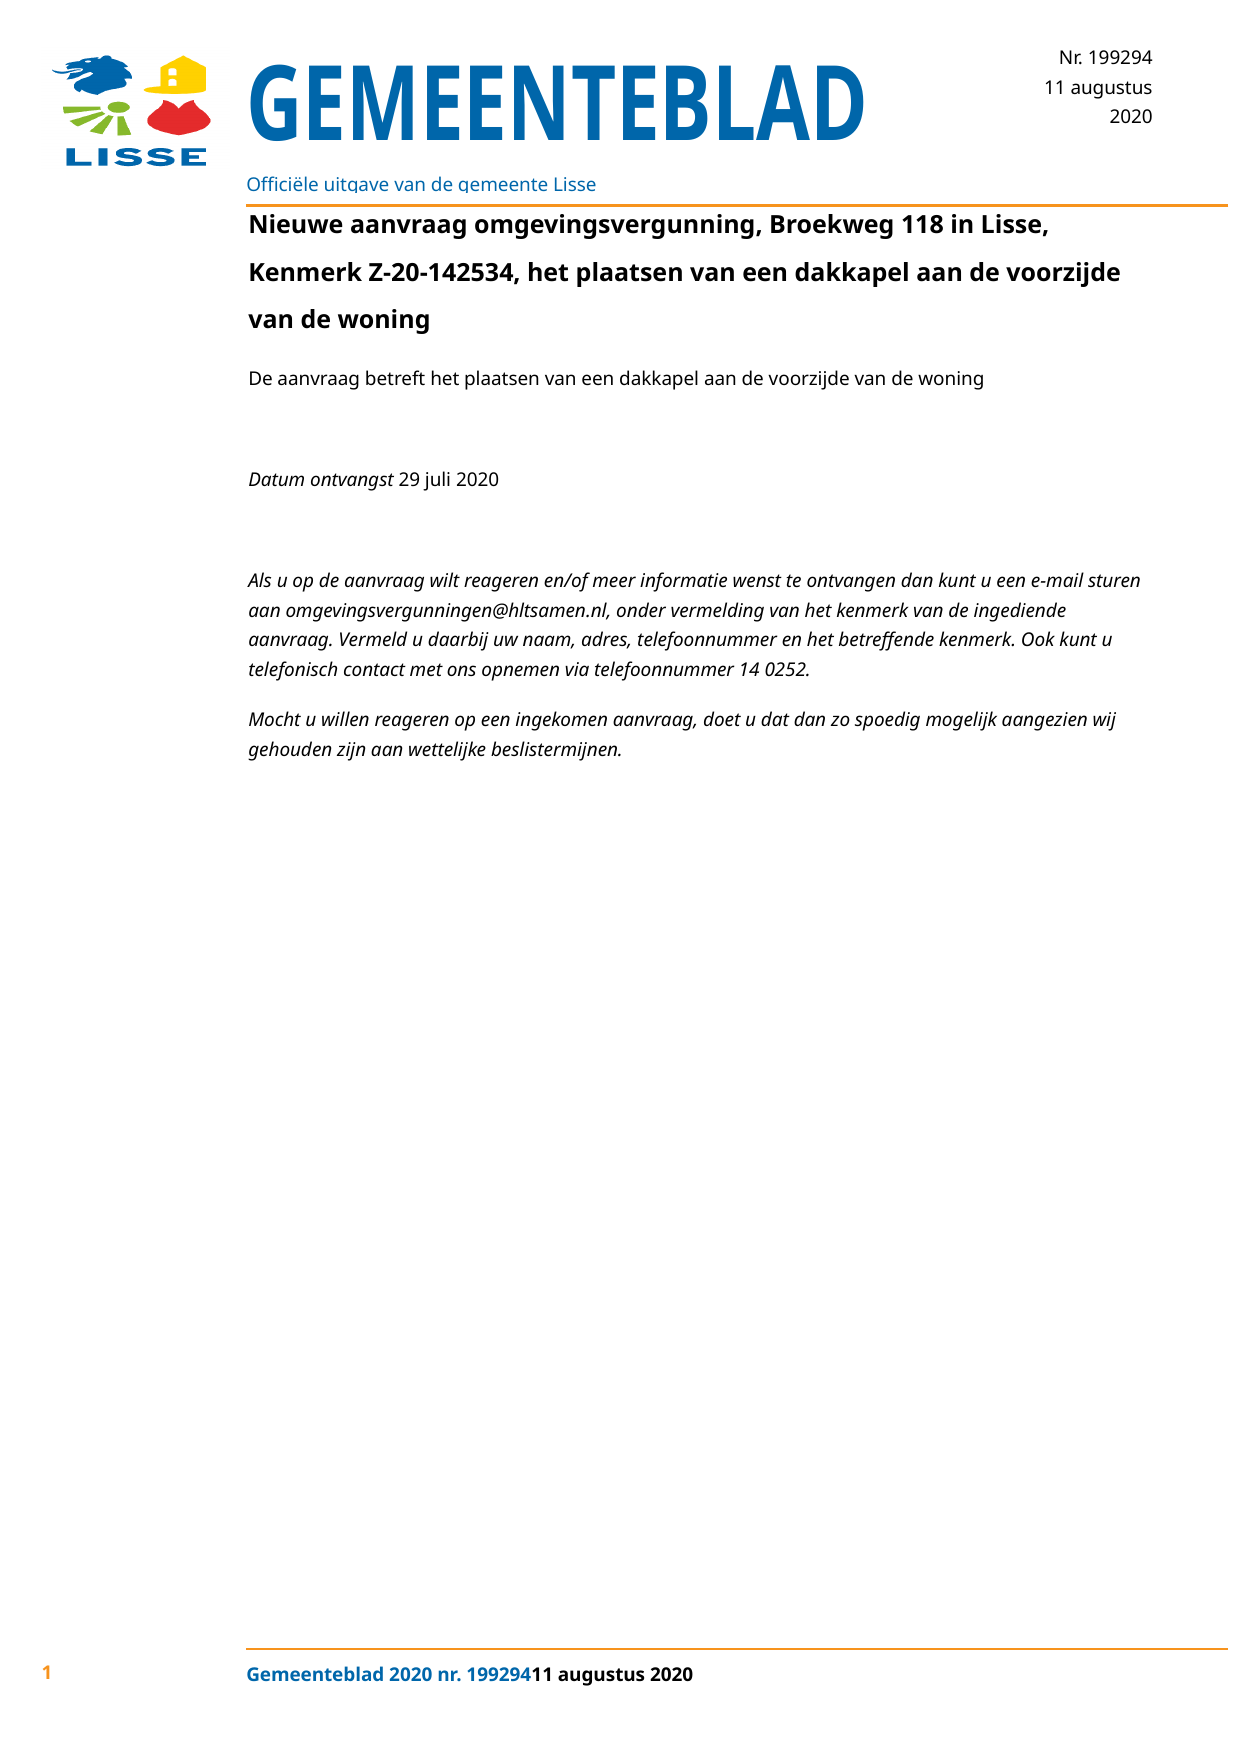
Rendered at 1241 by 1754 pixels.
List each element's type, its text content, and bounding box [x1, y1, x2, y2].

text Nieuwe aanvraag omgevingsvergunning, Broekweg 118 in Lisse, Kenmerk Z-20-142534, het plaatsen van een dakkapel aan de voorzijde van de woning [248, 207, 1152, 336]
text Datum ontvangst 29 juli 2020 [248, 466, 1152, 492]
text Mocht u willen reageren op een ingekomen aanvraag, doet u dat dan zo spoedig mogelijk aangezien wij gehouden zijn aan wettelijke beslistermijnen. [248, 706, 1152, 762]
text Als u op de aanvraag wilt reageren en/of meer informatie wenst te ontvangen dan kunt u een e-mail sturen aan omgevingsvergunningen@hltsamen.nl, onder vermelding van het kenmerk van de ingediende aanvraag. Vermeld u daarbij uw naam, adres, telefoonnummer en het betreffende kenmerk. Ook kunt u telefonisch contact met ons opnemen via telefoonnummer 14 0252. [248, 567, 1152, 682]
picture [41, 47, 231, 172]
text De aanvraag betreft het plaatsen van een dakkapel aan de voorzijde van de woning [248, 366, 1152, 391]
